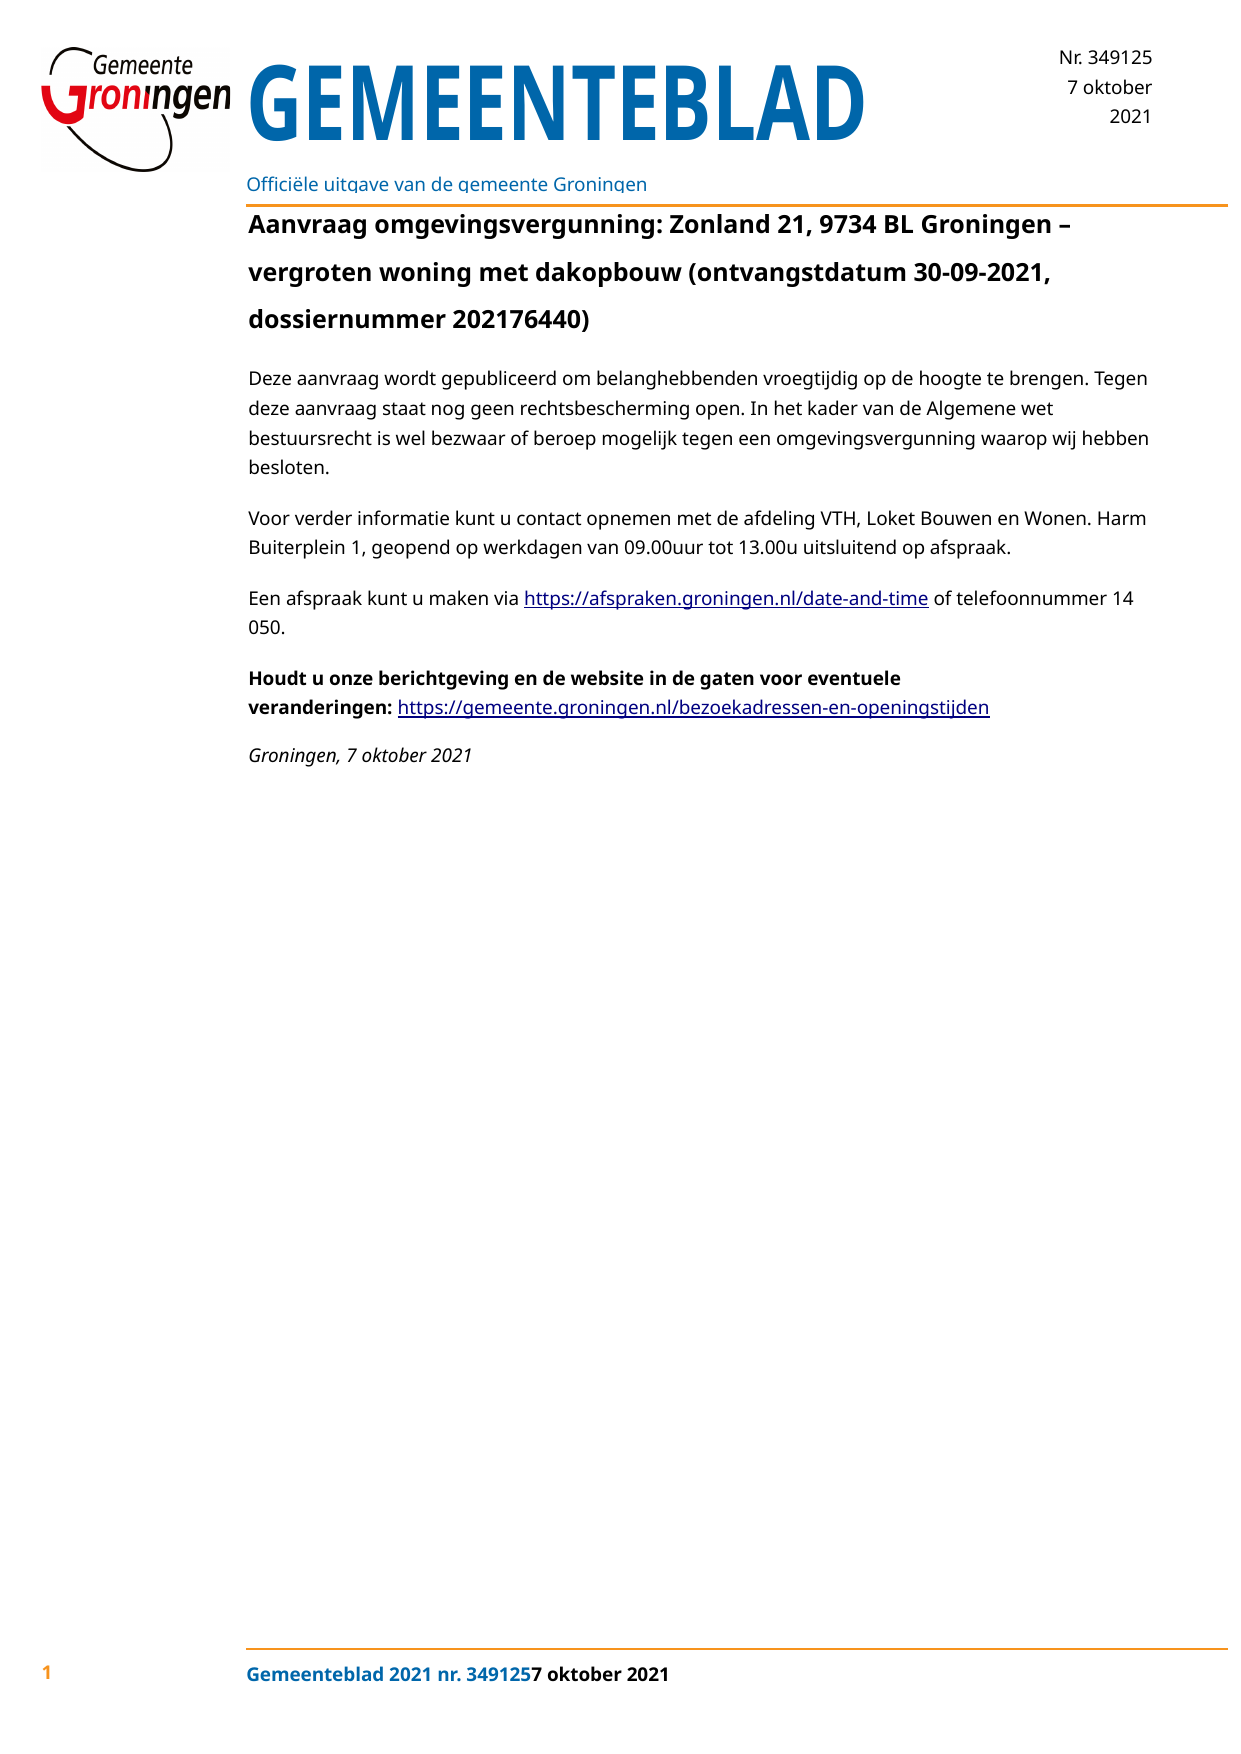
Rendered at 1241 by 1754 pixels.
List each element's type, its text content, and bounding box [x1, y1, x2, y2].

text Aanvraag omgevingsvergunning: Zonland 21, 9734 BL Groningen – vergroten woning met dakopbouw (ontvangstdatum 30-09-2021, dossiernummer 202176440) [248, 207, 1152, 336]
text Voor verder informatie kunt u contact opnemen met de afdeling VTH, Loket Bouwen en Wonen. Harm Buiterplein 1, geopend op werkdagen van 09.00uur tot 13.00u uitsluitend op afspraak. [248, 505, 1152, 560]
text Houdt u onze berichtgeving en de website in de gaten voor eventuele veranderingen: https://gemeente.groningen.nl/bezoekadressen-en-openingstijden [248, 665, 1152, 720]
text Deze aanvraag wordt gepubliceerd om belanghebbenden vroegtijdig op de hoogte te brengen. Tegen deze aanvraag staat nog geen rechtsbescherming open. In het kader van de Algemene wet bestuursrecht is wel bezwaar of beroep mogelijk tegen een omgevingsvergunning waarop wij hebben besloten. [248, 366, 1152, 480]
text Een afspraak kunt u maken via https://afspraken.groningen.nl/date-and-time of telefoonnummer 14 050. [248, 585, 1152, 640]
text Groningen, 7 oktober 2021 [248, 742, 1152, 768]
picture [41, 47, 231, 172]
